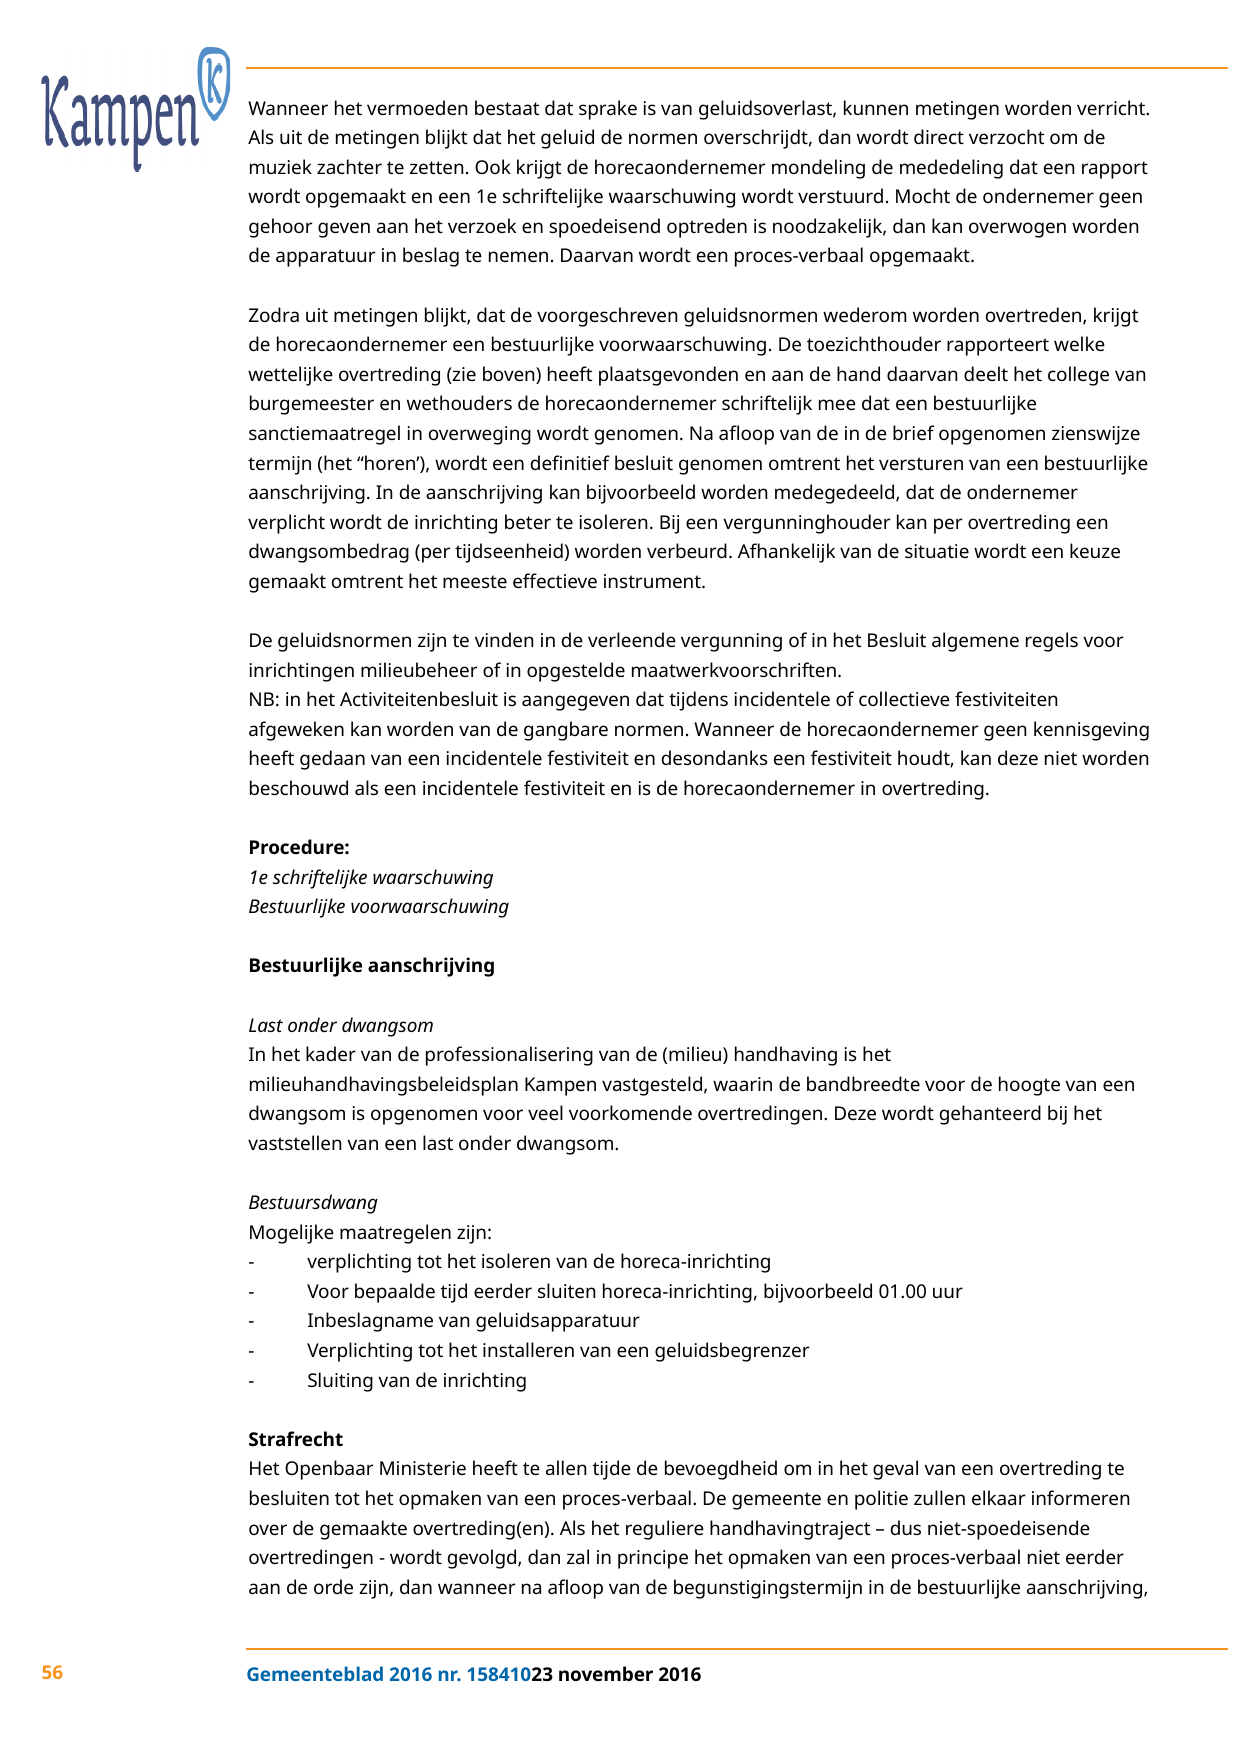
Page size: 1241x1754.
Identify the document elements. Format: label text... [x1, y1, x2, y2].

list Verplichting tot het installeren van een geluidsbegrenzer [248, 1337, 1152, 1363]
text Zodra uit metingen blijkt, dat de voorgeschreven geluidsnormen wederom worden overtreden, krijgt de horecaondernemer een bestuurlijke voorwaarschuwing. De toezichthouder rapporteert welke wettelijke overtreding (zie boven) heeft plaatsgevonden en aan de hand daarvan deelt het college van burgemeester en wethouders de horecaondernemer schriftelijk mee dat een bestuurlijke sanctiemaatregel in overweging wordt genomen. Na afloop van de in de brief opgenomen zienswijze termijn (het “horen’), wordt een definitief besluit genomen omtrent het versturen van een bestuurlijke aanschrijving. In de aanschrijving kan bijvoorbeeld worden medegedeeld, dat de ondernemer verplicht wordt de inrichting beter te isoleren. Bij een vergunninghouder kan per overtreding een dwangsombedrag (per tijdseenheid) worden verbeurd. Afhankelijk van de situatie wordt een keuze gemaakt omtrent het meeste effectieve instrument. [248, 302, 1152, 594]
text Strafrecht [248, 1426, 1152, 1452]
text Bestuurlijke aanschrijving [248, 953, 1152, 978]
text Bestuursdwang [248, 1189, 1152, 1215]
text Bestuurlijke voorwaarschuwing [248, 893, 1152, 919]
text Wanneer het vermoeden bestaat dat sprake is van geluidsoverlast, kunnen metingen worden verricht. Als uit de metingen blijkt dat het geluid de normen overschrijdt, dan wordt direct verzocht om de muziek zachter te zetten. Ook krijgt de horecaondernemer mondeling de mededeling dat een rapport wordt opgemaakt en een 1e schriftelijke waarschuwing wordt verstuurd. Mocht de ondernemer geen gehoor geven aan het verzoek en spoedeisend optreden is noodzakelijk, dan kan overwogen worden de apparatuur in beslag te nemen. Daarvan wordt een proces-verbaal opgemaakt. [248, 95, 1152, 268]
text NB: in het Activiteitenbesluit is aangegeven dat tijdens incidentele of collectieve festiviteiten afgeweken kan worden van de gangbare normen. Wanneer de horecaondernemer geen kennisgeving heeft gedaan van een incidentele festiviteit en desondanks een festiviteit houdt, kan deze niet worden beschouwd als een incidentele festiviteit en is de horecaondernemer in overtreding. [248, 686, 1152, 801]
text Mogelijke maatregelen zijn: [248, 1219, 1152, 1245]
text In het kader van de professionalisering van de (milieu) handhaving is het milieuhandhavingsbeleidsplan Kampen vastgesteld, waarin de bandbreedte voor de hoogte van een dwangsom is opgenomen voor veel voorkomende overtredingen. Deze wordt gehanteerd bij het vaststellen van een last onder dwangsom. [248, 1041, 1152, 1156]
picture [41, 47, 231, 172]
list Sluiting van de inrichting [248, 1367, 1152, 1393]
text 1e schriftelijke waarschuwing [248, 864, 1152, 890]
text Last onder dwangsom [248, 1012, 1152, 1038]
text Procedure: [248, 834, 1152, 860]
text Het Openbaar Ministerie heeft te allen tijde de bevoegdheid om in het geval van een overtreding te besluiten tot het opmaken van een proces-verbaal. De gemeente en politie zullen elkaar informeren over de gemaakte overtreding(en). Als het reguliere handhavingtraject – dus niet-spoedeisende overtredingen - wordt gevolgd, dan zal in principe het opmaken van een proces-verbaal niet eerder aan de orde zijn, dan wanneer na afloop van de begunstigingstermijn in de bestuurlijke aanschrijving, [248, 1456, 1152, 1600]
list Voor bepaalde tijd eerder sluiten horeca-inrichting, bijvoorbeeld 01.00 uur [248, 1278, 1152, 1304]
list verplichting tot het isoleren van de horeca-inrichting [248, 1248, 1152, 1274]
list Inbeslagname van geluidsapparatuur [248, 1308, 1152, 1333]
text De geluidsnormen zijn te vinden in de verleende vergunning of in het Besluit algemene regels voor inrichtingen milieubeheer of in opgestelde maatwerkvoorschriften. [248, 627, 1152, 683]
